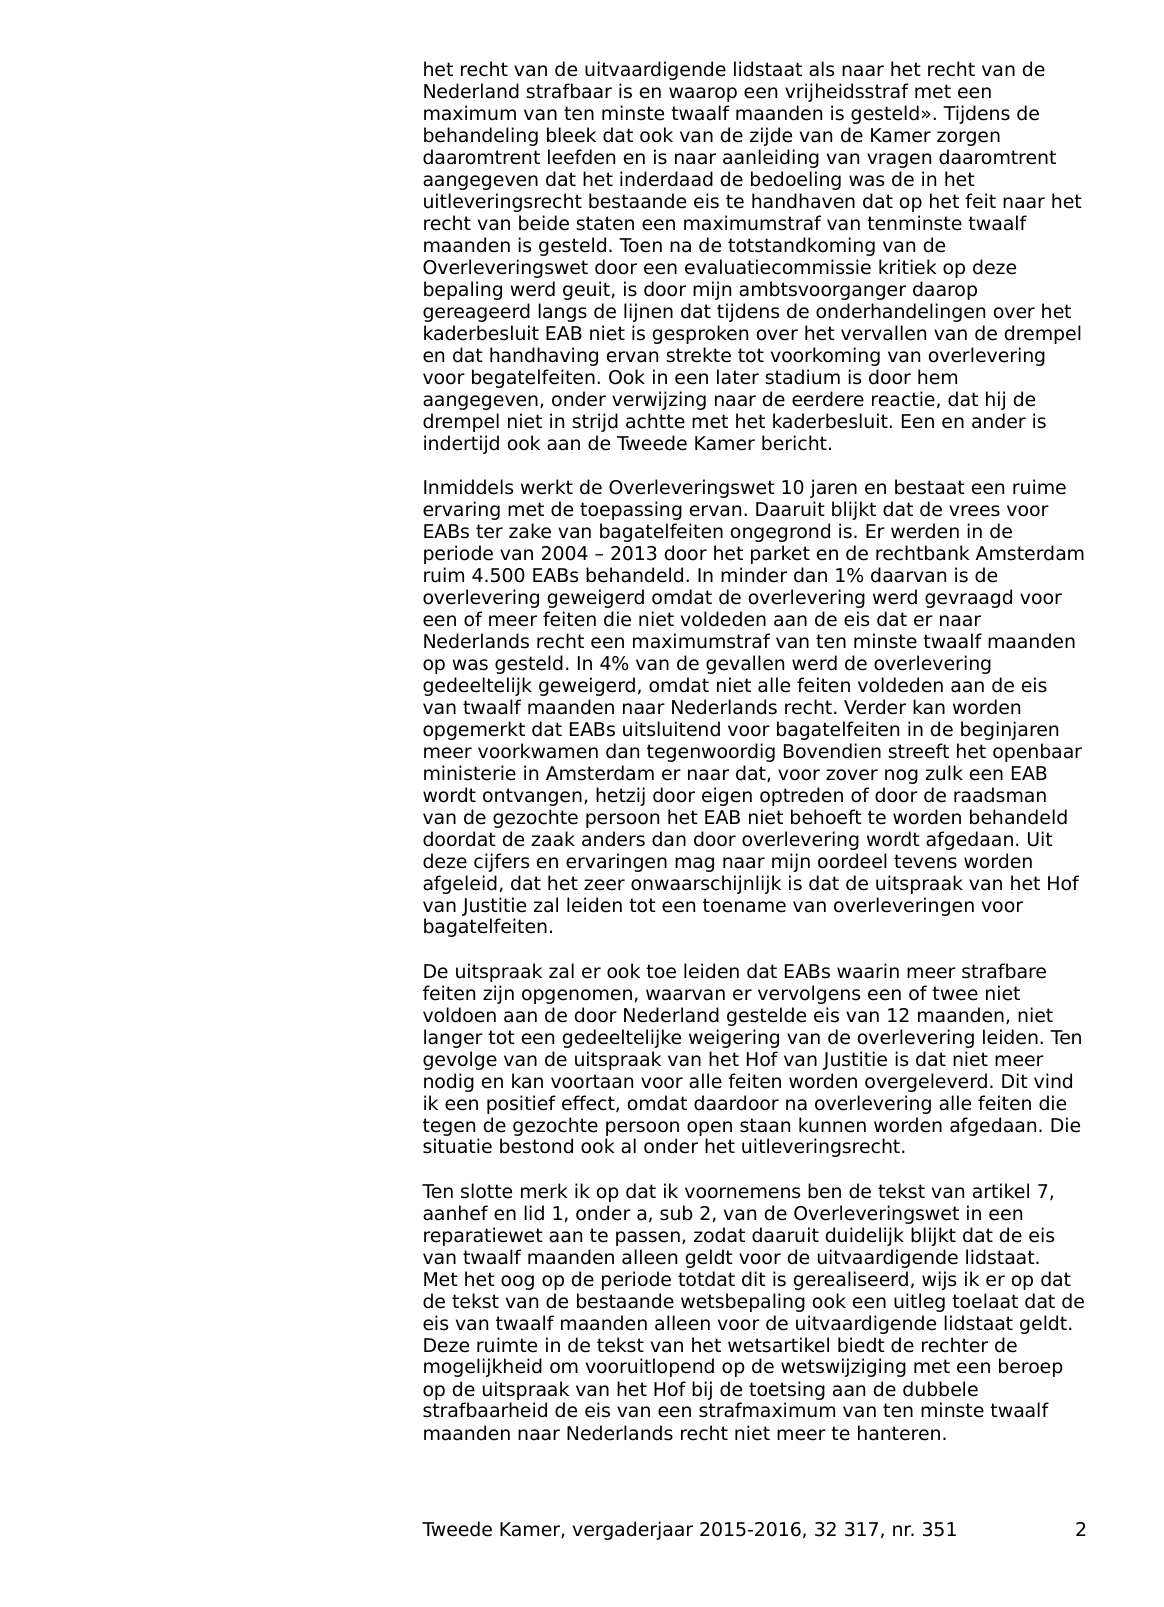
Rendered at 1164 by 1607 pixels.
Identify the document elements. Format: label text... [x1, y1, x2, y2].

text Met het oog op de periode totdat dit is gerealiseerd, wijs ik er op dat de tekst van de bestaande wetsbepaling ook een uitleg toelaat dat de eis van twaalf maanden alleen voor de uitvaardigende lidstaat geldt. Deze ruimte in de tekst van het wetsartikel biedt de rechter de mogelijkheid om vooruitlopend op de wetswijziging met een beroep op de uitspraak van het Hof bij de toetsing aan de dubbele strafbaarheid de eis van een strafmaximum van ten minste twaalf maanden naar Nederlands recht niet meer te hanteren. [422, 1268, 1087, 1444]
text De uitspraak zal er ook toe leiden dat EABs waarin meer strafbare feiten zijn opgenomen, waarvan er vervolgens een of twee niet voldoen aan de door Nederland gestelde eis van 12 maanden, niet langer tot een gedeeltelijke weigering van de overlevering leiden. Ten gevolge van de uitspraak van het Hof van Justitie is dat niet meer nodig en kan voortaan voor alle feiten worden overgeleverd. Dit vind ik een positief effect, omdat daardoor na overlevering alle feiten die tegen de gezochte persoon open staan kunnen worden afgedaan. Die situatie bestond ook al onder het uitleveringsrecht. [422, 961, 1087, 1158]
text Ten slotte merk ik op dat ik voornemens ben de tekst van artikel 7, aanhef en lid 1, onder a, sub 2, van de Overleveringswet in een reparatiewet aan te passen, zodat daaruit duidelijk blijkt dat de eis van twaalf maanden alleen geldt voor de uitvaardigende lidstaat. [422, 1181, 1087, 1268]
text het recht van de uitvaardigende lidstaat als naar het recht van de Nederland strafbaar is en waarop een vrijheidsstraf met een maximum van ten minste twaalf maanden is gesteld». Tijdens de behandeling bleek dat ook van de zijde van de Kamer zorgen daaromtrent leefden en is naar aanleiding van vragen daaromtrent aangegeven dat het inderdaad de bedoeling was de in het uitleveringsrecht bestaande eis te handhaven dat op het feit naar het recht van beide staten een maximumstraf van tenminste twaalf maanden is gesteld. Toen na de totstandkoming van de Overleveringswet door een evaluatiecommissie kritiek op deze bepaling werd geuit, is door mijn ambtsvoorganger daarop gereageerd langs de lijnen dat tijdens de onderhandelingen over het kaderbesluit EAB niet is gesproken over het vervallen van de drempel en dat handhaving ervan strekte tot voorkoming van overlevering voor begatelfeiten. Ook in een later stadium is door hem aangegeven, onder verwijzing naar de eerdere reactie, dat hij de drempel niet in strijd achtte met het kaderbesluit. Een en ander is indertijd ook aan de Tweede Kamer bericht. [422, 59, 1087, 455]
text Inmiddels werkt de Overleveringswet 10 jaren en bestaat een ruime ervaring met de toepassing ervan. Daaruit blijkt dat de vrees voor EABs ter zake van bagatelfeiten ongegrond is. Er werden in de periode van 2004 – 2013 door het parket en de rechtbank Amsterdam ruim 4.500 EABs behandeld. In minder dan 1% daarvan is de overlevering geweigerd omdat de overlevering werd gevraagd voor een of meer feiten die niet voldeden aan de eis dat er naar Nederlands recht een maximumstraf van ten minste twaalf maanden op was gesteld. In 4% van de gevallen werd de overlevering gedeeltelijk geweigerd, omdat niet alle feiten voldeden aan de eis van twaalf maanden naar Nederlands recht. Verder kan worden opgemerkt dat EABs uitsluitend voor bagatelfeiten in de beginjaren meer voorkwamen dan tegenwoordig Bovendien streeft het openbaar ministerie in Amsterdam er naar dat, voor zover nog zulk een EAB wordt ontvangen, hetzij door eigen optreden of door de raadsman van de gezochte persoon het EAB niet behoeft te worden behandeld doordat de zaak anders dan door overlevering wordt afgedaan. Uit deze cijfers en ervaringen mag naar mijn oordeel tevens worden afgeleid, dat het zeer onwaarschijnlijk is dat de uitspraak van het Hof van Justitie zal leiden tot een toename van overleveringen voor bagatelfeiten. [422, 477, 1087, 938]
